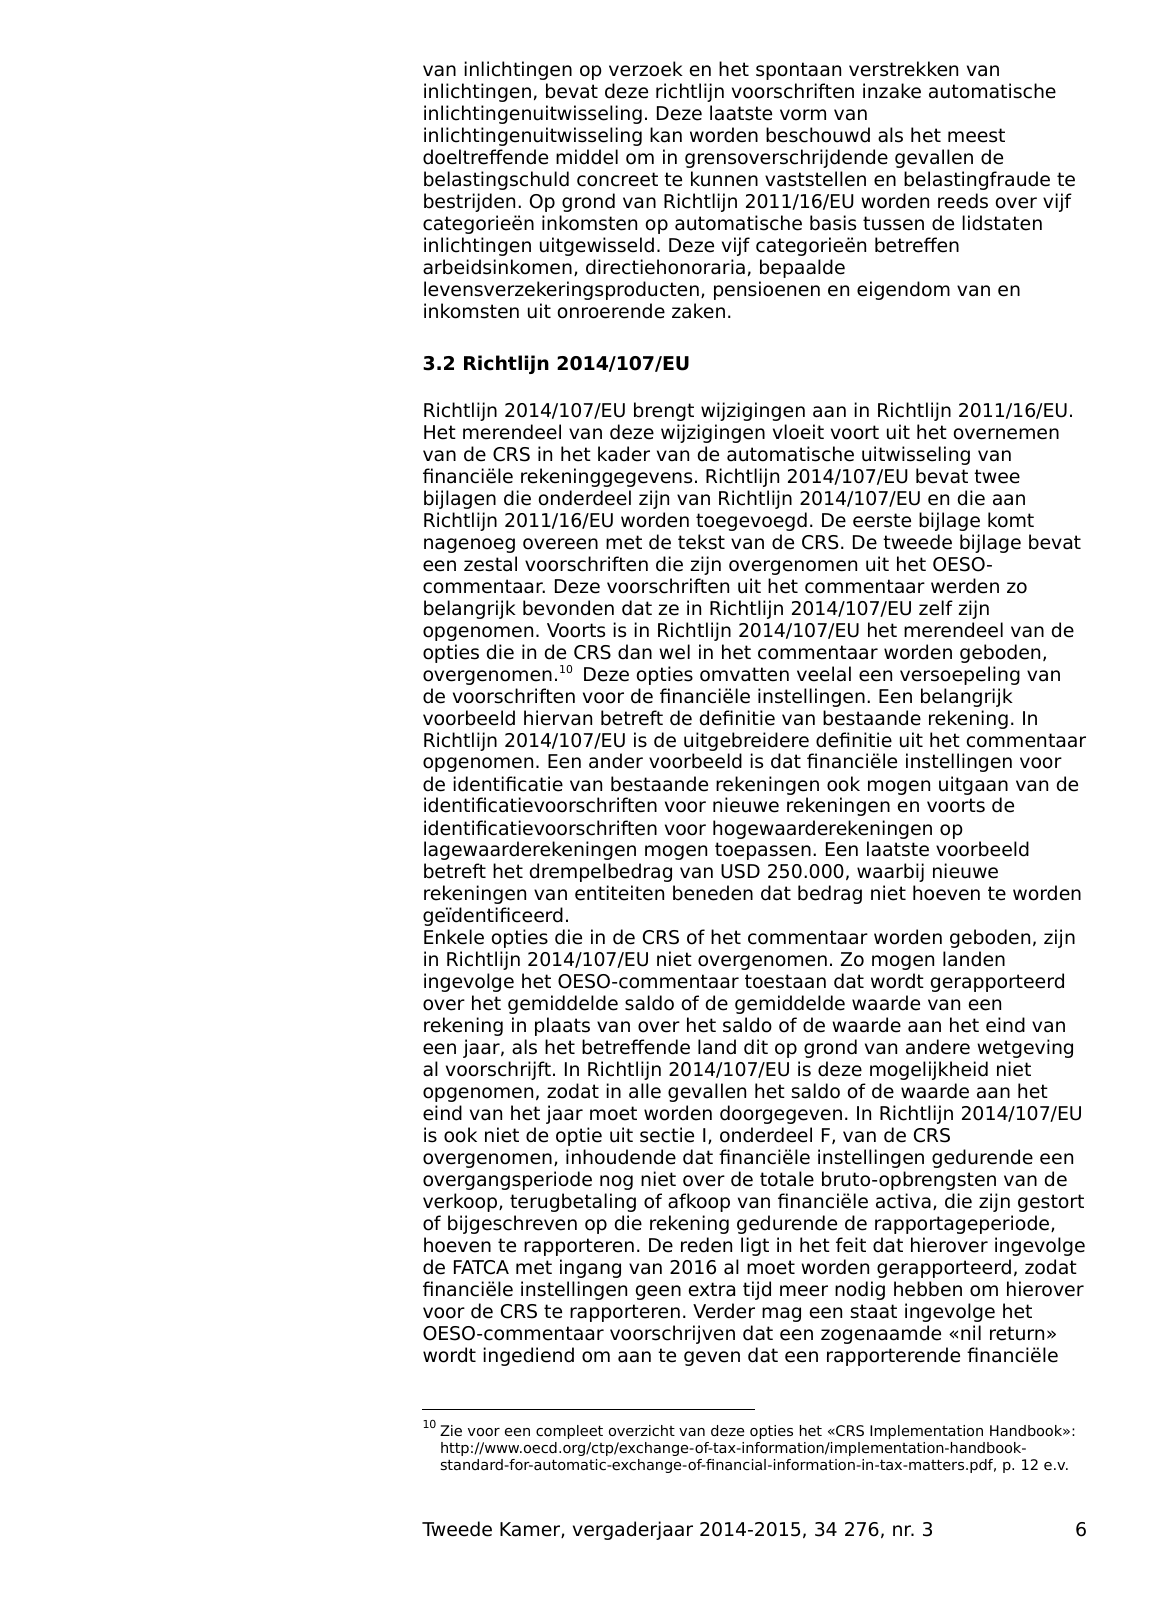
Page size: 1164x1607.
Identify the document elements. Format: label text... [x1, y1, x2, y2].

text Richtlijn 2014/107/EU brengt wijzigingen aan in Richtlijn 2011/16/EU. Het merendeel van deze wijzigingen vloeit voort uit het overnemen van de CRS in het kader van de automatische uitwisseling van financiële rekeninggegevens. Richtlijn 2014/107/EU bevat twee bijlagen die onderdeel zijn van Richtlijn 2014/107/EU en die aan Richtlijn 2011/16/EU worden toegevoegd. De eerste bijlage komt nagenoeg overeen met de tekst van de CRS. De tweede bijlage bevat een zestal voorschriften die zijn overgenomen uit het OESO-commentaar. Deze voorschriften uit het commentaar werden zo belangrijk bevonden dat ze in Richtlijn 2014/107/EU zelf zijn opgenomen. Voorts is in Richtlijn 2014/107/EU het merendeel van de opties die in de CRS dan wel in het commentaar worden geboden, overgenomen. Deze opties omvatten veelal een versoepeling van de voorschriften voor de financiële instellingen. Een belangrijk voorbeeld hiervan betreft de definitie van bestaande rekening. In Richtlijn 2014/107/EU is de uitgebreidere definitie uit het commentaar opgenomen. Een ander voorbeeld is dat financiële instellingen voor de identificatie van bestaande rekeningen ook mogen uitgaan van de identificatievoorschriften voor nieuwe rekeningen en voorts de identificatievoorschriften voor hogewaarderekeningen op lagewaarderekeningen mogen toepassen. Een laatste voorbeeld betreft het drempelbedrag van USD 250.000, waarbij nieuwe rekeningen van entiteiten beneden dat bedrag niet hoeven te worden geïdentificeerd. [422, 400, 1087, 927]
text Enkele opties die in de CRS of het commentaar worden geboden, zijn in Richtlijn 2014/107/EU niet overgenomen. Zo mogen landen ingevolge het OESO-commentaar toestaan dat wordt gerapporteerd over het gemiddelde saldo of de gemiddelde waarde van een rekening in plaats van over het saldo of de waarde aan het eind van een jaar, als het betreffende land dit op grond van andere wetgeving al voorschrijft. In Richtlijn 2014/107/EU is deze mogelijkheid niet opgenomen, zodat in alle gevallen het saldo of de waarde aan het eind van het jaar moet worden doorgegeven. In Richtlijn 2014/107/EU is ook niet de optie uit sectie I, onderdeel F, van de CRS overgenomen, inhoudende dat financiële instellingen gedurende een overgangsperiode nog niet over de totale bruto-opbrengsten van de verkoop, terugbetaling of afkoop van financiële activa, die zijn gestort of bijgeschreven op die rekening gedurende de rapportageperiode, hoeven te rapporteren. De reden ligt in het feit dat hierover ingevolge de FATCA met ingang van 2016 al moet worden gerapporteerd, zodat financiële instellingen geen extra tijd meer nodig hebben om hierover voor de CRS te rapporteren. Verder mag een staat ingevolge het OESO-commentaar voorschrijven dat een zogenaamde «nil return» wordt ingediend om aan te geven dat een rapporterende financiële [422, 927, 1087, 1367]
text van inlichtingen op verzoek en het spontaan verstrekken van inlichtingen, bevat deze richtlijn voorschriften inzake automatische inlichtingenuitwisseling. Deze laatste vorm van inlichtingenuitwisseling kan worden beschouwd als het meest doeltreffende middel om in grensoverschrijdende gevallen de belastingschuld concreet te kunnen vaststellen en belastingfraude te bestrijden. Op grond van Richtlijn 2011/16/EU worden reeds over vijf categorieën inkomsten op automatische basis tussen de lidstaten inlichtingen uitgewisseld. Deze vijf categorieën betreffen arbeidsinkomen, directiehonoraria, bepaalde levensverzekeringsproducten, pensioenen en eigendom van en inkomsten uit onroerende zaken. [422, 59, 1087, 323]
subtitle 3.2 Richtlijn 2014/107/EU [422, 353, 1087, 375]
text Zie voor een compleet overzicht van deze opties het «CRS Implementation Handbook»: http://www.oecd.org/ctp/exchange-of-tax-information/implementation-handbook-standard-for-automatic-exchange-of-financial-information-in-tax-matters.pdf, p. 12 e.v. [422, 1418, 1087, 1474]
